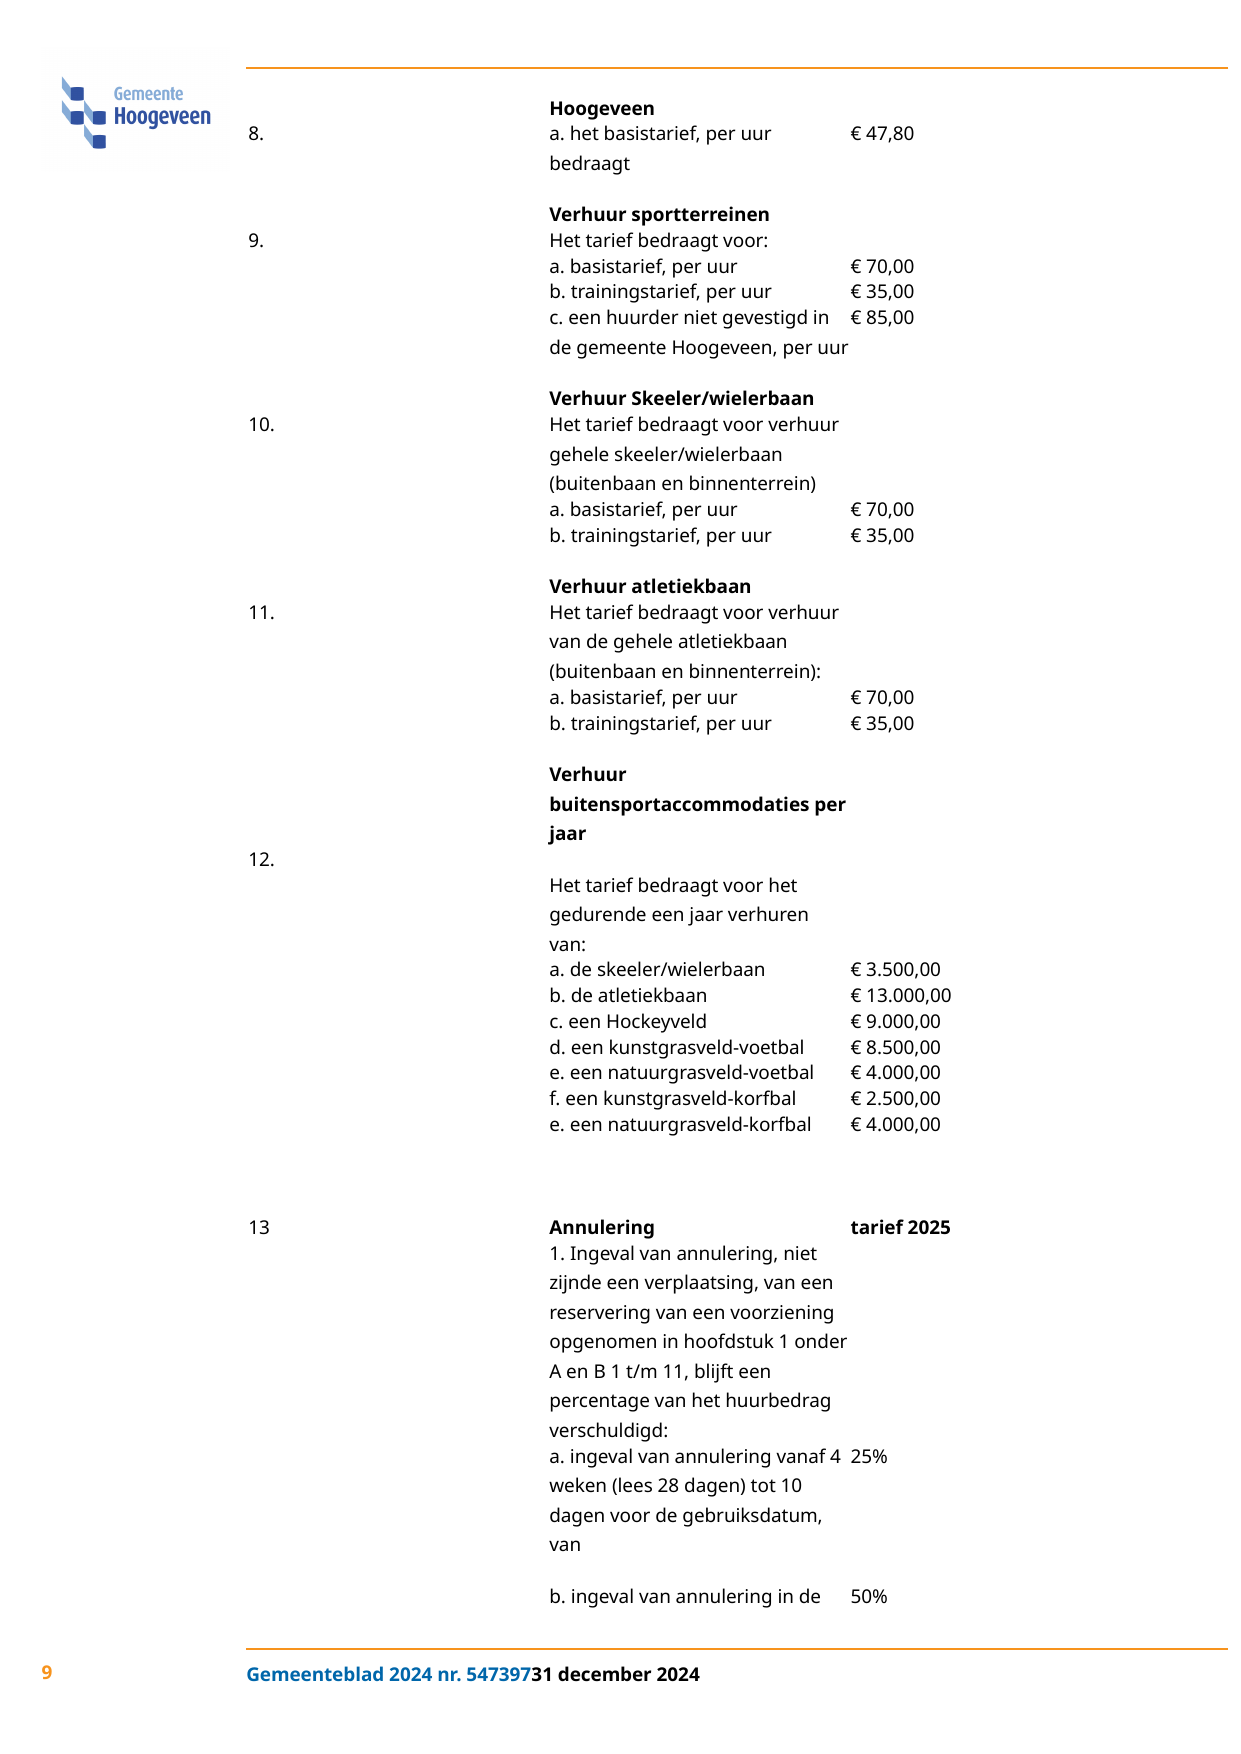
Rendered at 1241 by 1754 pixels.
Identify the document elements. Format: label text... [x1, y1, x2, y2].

table_cell [850, 202, 1152, 227]
table_cell [850, 599, 1152, 684]
table_cell [248, 522, 549, 548]
table_cell € 70,00 [850, 496, 1152, 522]
table_cell Verhuur sportterreinen [549, 202, 850, 227]
table_cell [248, 872, 549, 957]
table_cell a. ingeval van annulering vanaf 4 weken (lees 28 dagen) tot 10 dagen voor de gebruiksdatum, van [549, 1443, 850, 1557]
table_cell [850, 176, 1152, 202]
table_cell [248, 386, 549, 411]
table_cell [248, 548, 549, 573]
table_cell [850, 227, 1152, 253]
table_cell € 13.000,00 [850, 983, 1152, 1008]
table_cell Verhuur atletiekbaan [549, 573, 850, 599]
table_cell [248, 1443, 549, 1557]
table_cell € 70,00 [850, 253, 1152, 279]
table_cell Hoogeveen [549, 95, 850, 121]
table_cell Het tarief bedraagt voor: [549, 227, 850, 253]
table_cell f. een kunstgrasveld-korfbal [549, 1085, 850, 1111]
table_cell [248, 1137, 549, 1162]
table_cell [549, 176, 850, 202]
table_cell 50% [850, 1583, 1152, 1609]
table_cell 8. [248, 121, 549, 176]
table_cell [549, 1163, 850, 1188]
table_cell c. een huurder niet gevestigd in de gemeente Hoogeveen, per uur [549, 305, 850, 360]
table_cell [248, 1558, 549, 1583]
table_cell [248, 735, 549, 761]
table_cell [549, 548, 850, 573]
table_cell 9. [248, 227, 549, 253]
table_cell [850, 1137, 1152, 1162]
table_cell [850, 846, 1152, 872]
table_cell [248, 710, 549, 735]
table_cell [248, 761, 549, 846]
table_cell [850, 1163, 1152, 1188]
table_cell [850, 1558, 1152, 1583]
table_cell Verhuur Skeeler/wielerbaan [549, 386, 850, 411]
table_cell [549, 1188, 850, 1214]
table_cell [850, 1188, 1152, 1214]
table_cell d. een kunstgrasveld-voetbal [549, 1034, 850, 1059]
table_cell € 47,80 [850, 121, 1152, 176]
table_cell € 35,00 [850, 522, 1152, 548]
table_cell [549, 1558, 850, 1583]
table_cell [850, 1240, 1152, 1443]
table_cell c. een Hockeyveld [549, 1008, 850, 1034]
table_cell a. basistarief, per uur [549, 496, 850, 522]
table_cell [850, 411, 1152, 496]
table_cell 13 [248, 1214, 549, 1240]
table_cell [248, 279, 549, 304]
table_cell [850, 360, 1152, 386]
table_cell [850, 548, 1152, 573]
table_cell [248, 360, 549, 386]
table_cell 11. [248, 599, 549, 684]
table_cell € 35,00 [850, 710, 1152, 735]
table_cell 25% [850, 1443, 1152, 1557]
table_cell [549, 735, 850, 761]
table_cell [850, 573, 1152, 599]
table_cell b. trainingstarief, per uur [549, 279, 850, 304]
table_cell € 85,00 [850, 305, 1152, 360]
table_cell [248, 957, 549, 982]
table_cell b. ingeval van annulering in de [549, 1583, 850, 1609]
table_cell [248, 1111, 549, 1137]
table_cell [248, 983, 549, 1008]
table_cell Annulering [549, 1214, 850, 1240]
table_cell 1. Ingeval van annulering, niet zijnde een verplaatsing, van een reservering van een voorziening opgenomen in hoofdstuk 1 onder A en B 1 t/m 11, blijft een percentage van het huurbedrag verschuldigd: [549, 1240, 850, 1443]
table_cell [850, 872, 1152, 957]
table_cell a. het basistarief, per uur bedraagt [549, 121, 850, 176]
table_cell Verhuur buitensportaccommodaties per jaar [549, 761, 850, 846]
table_cell a. basistarief, per uur [549, 684, 850, 710]
table_cell [248, 202, 549, 227]
table_cell [248, 1583, 549, 1609]
table_cell [248, 496, 549, 522]
table_cell [850, 735, 1152, 761]
table_cell [248, 95, 549, 121]
table_cell [549, 1137, 850, 1162]
table_cell e. een natuurgrasveld-korfbal [549, 1111, 850, 1137]
table_cell a. basistarief, per uur [549, 253, 850, 279]
table_cell [549, 360, 850, 386]
table_cell 12. [248, 846, 549, 872]
table_cell [248, 1034, 549, 1059]
table_cell € 3.500,00 [850, 957, 1152, 982]
table_cell Het tarief bedraagt voor verhuur gehele skeeler/wielerbaan (buitenbaan en binnenterrein) [549, 411, 850, 496]
table_cell € 9.000,00 [850, 1008, 1152, 1034]
table_cell [248, 305, 549, 360]
table_cell Het tarief bedraagt voor het gedurende een jaar verhuren van: [549, 872, 850, 957]
table_cell b. de atletiekbaan [549, 983, 850, 1008]
table_cell [248, 1085, 549, 1111]
table_cell [248, 1163, 549, 1188]
table_cell € 4.000,00 [850, 1111, 1152, 1137]
table_cell b. trainingstarief, per uur [549, 710, 850, 735]
table_cell b. trainingstarief, per uur [549, 522, 850, 548]
table_cell [248, 253, 549, 279]
picture [41, 47, 231, 172]
table_cell [248, 1008, 549, 1034]
table_cell € 4.000,00 [850, 1060, 1152, 1085]
table_cell [850, 761, 1152, 846]
table_cell [549, 846, 850, 872]
table_cell [850, 386, 1152, 411]
table_cell tarief 2025 [850, 1214, 1152, 1240]
table_cell [248, 1060, 549, 1085]
table_cell [248, 1240, 549, 1443]
table_cell [248, 573, 549, 599]
table_cell e. een natuurgrasveld-voetbal [549, 1060, 850, 1085]
table_cell Het tarief bedraagt voor verhuur van de gehele atletiekbaan (buitenbaan en binnenterrein): [549, 599, 850, 684]
table_cell € 35,00 [850, 279, 1152, 304]
table_cell € 2.500,00 [850, 1085, 1152, 1111]
table_cell € 8.500,00 [850, 1034, 1152, 1059]
table_cell 10. [248, 411, 549, 496]
table_cell [248, 1188, 549, 1214]
table_cell [850, 95, 1152, 121]
table_cell [248, 684, 549, 710]
table_cell [248, 176, 549, 202]
table_cell € 70,00 [850, 684, 1152, 710]
table_cell a. de skeeler/wielerbaan [549, 957, 850, 982]
